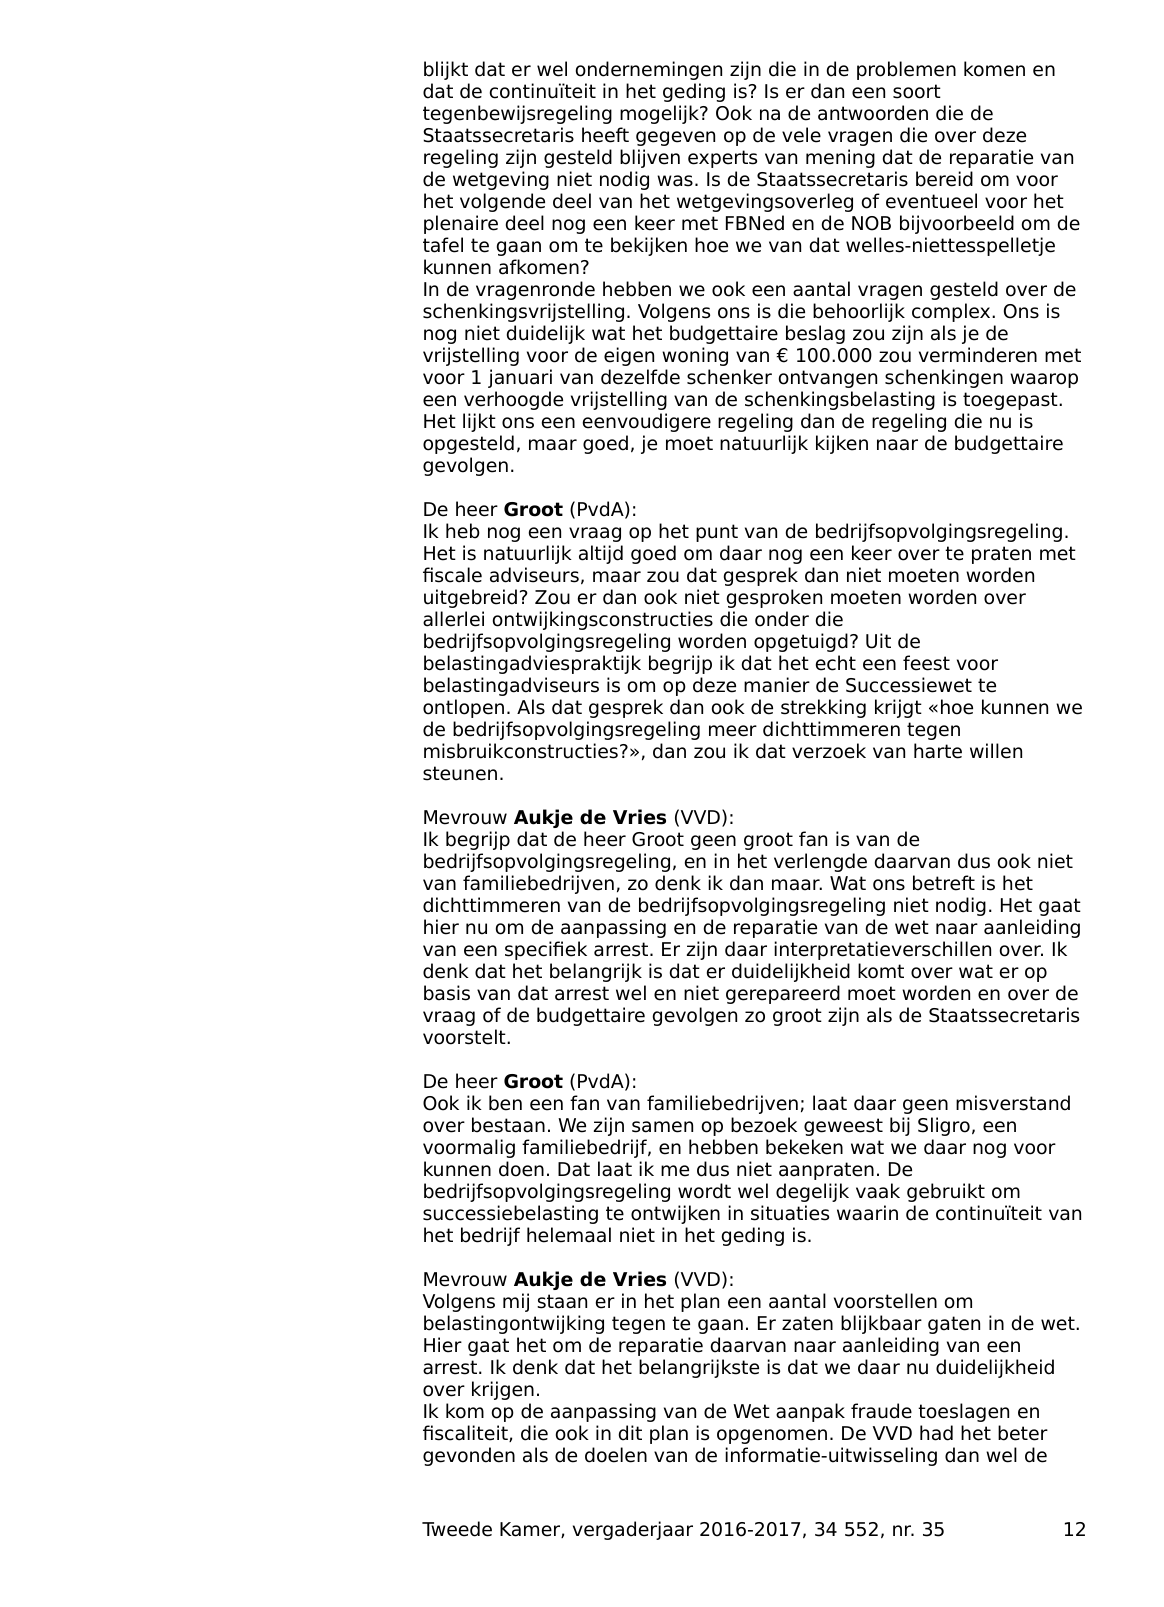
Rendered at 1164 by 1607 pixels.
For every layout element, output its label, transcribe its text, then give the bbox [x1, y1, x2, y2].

text In de vragenronde hebben we ook een aantal vragen gesteld over de schenkingsvrijstelling. Volgens ons is die behoorlijk complex. Ons is nog niet duidelijk wat het budgettaire beslag zou zijn als je de vrijstelling voor de eigen woning van € 100.000 zou verminderen met voor 1 januari van dezelfde schenker ontvangen schenkingen waarop een verhoogde vrijstelling van de schenkingsbelasting is toegepast. Het lijkt ons een eenvoudigere regeling dan de regeling die nu is opgesteld, maar goed, je moet natuurlijk kijken naar de budgettaire gevolgen. [422, 279, 1087, 477]
text Ik begrijp dat de heer Groot geen groot fan is van de bedrijfsopvolgingsregeling, en in het verlengde daarvan dus ook niet van familiebedrijven, zo denk ik dan maar. Wat ons betreft is het dichttimmeren van de bedrijfsopvolgingsregeling niet nodig. Het gaat hier nu om de aanpassing en de reparatie van de wet naar aanleiding van een specifiek arrest. Er zijn daar interpretatieverschillen over. Ik denk dat het belangrijk is dat er duidelijkheid komt over wat er op basis van dat arrest wel en niet gerepareerd moet worden en over de vraag of de budgettaire gevolgen zo groot zijn als de Staatssecretaris voorstelt. [422, 829, 1087, 1048]
text Mevrouw Aukje de Vries (VVD): [422, 1269, 1087, 1291]
text blijkt dat er wel ondernemingen zijn die in de problemen komen en dat de continuïteit in het geding is? Is er dan een soort tegenbewijsregeling mogelijk? Ook na de antwoorden die de Staatssecretaris heeft gegeven op de vele vragen die over deze regeling zijn gesteld blijven experts van mening dat de reparatie van de wetgeving niet nodig was. Is de Staatssecretaris bereid om voor het volgende deel van het wetgevingsoverleg of eventueel voor het plenaire deel nog een keer met FBNed en de NOB bijvoorbeeld om de tafel te gaan om te bekijken hoe we van dat welles-niettesspelletje kunnen afkomen? [422, 59, 1087, 279]
text Mevrouw Aukje de Vries (VVD): [422, 807, 1087, 829]
text Ik kom op de aanpassing van de Wet aanpak fraude toeslagen en fiscaliteit, die ook in dit plan is opgenomen. De VVD had het beter gevonden als de doelen van de informatie-uitwisseling dan wel de [422, 1401, 1087, 1467]
text Ook ik ben een fan van familiebedrijven; laat daar geen misverstand over bestaan. We zijn samen op bezoek geweest bij Sligro, een voormalig familiebedrijf, en hebben bekeken wat we daar nog voor kunnen doen. Dat laat ik me dus niet aanpraten. De bedrijfsopvolgingsregeling wordt wel degelijk vaak gebruikt om successiebelasting te ontwijken in situaties waarin de continuïteit van het bedrijf helemaal niet in het geding is. [422, 1093, 1087, 1247]
text De heer Groot (PvdA): [422, 1071, 1087, 1093]
text Volgens mij staan er in het plan een aantal voorstellen om belastingontwijking tegen te gaan. Er zaten blijkbaar gaten in de wet. Hier gaat het om de reparatie daarvan naar aanleiding van een arrest. Ik denk dat het belangrijkste is dat we daar nu duidelijkheid over krijgen. [422, 1291, 1087, 1401]
text Ik heb nog een vraag op het punt van de bedrijfsopvolgingsregeling. Het is natuurlijk altijd goed om daar nog een keer over te praten met fiscale adviseurs, maar zou dat gesprek dan niet moeten worden uitgebreid? Zou er dan ook niet gesproken moeten worden over allerlei ontwijkingsconstructies die onder die bedrijfsopvolgingsregeling worden opgetuigd? Uit de belastingadviespraktijk begrijp ik dat het echt een feest voor belastingadviseurs is om op deze manier de Successiewet te ontlopen. Als dat gesprek dan ook de strekking krijgt «hoe kunnen we de bedrijfsopvolgingsregeling meer dichttimmeren tegen misbruikconstructies?», dan zou ik dat verzoek van harte willen steunen. [422, 521, 1087, 784]
text De heer Groot (PvdA): [422, 499, 1087, 521]
